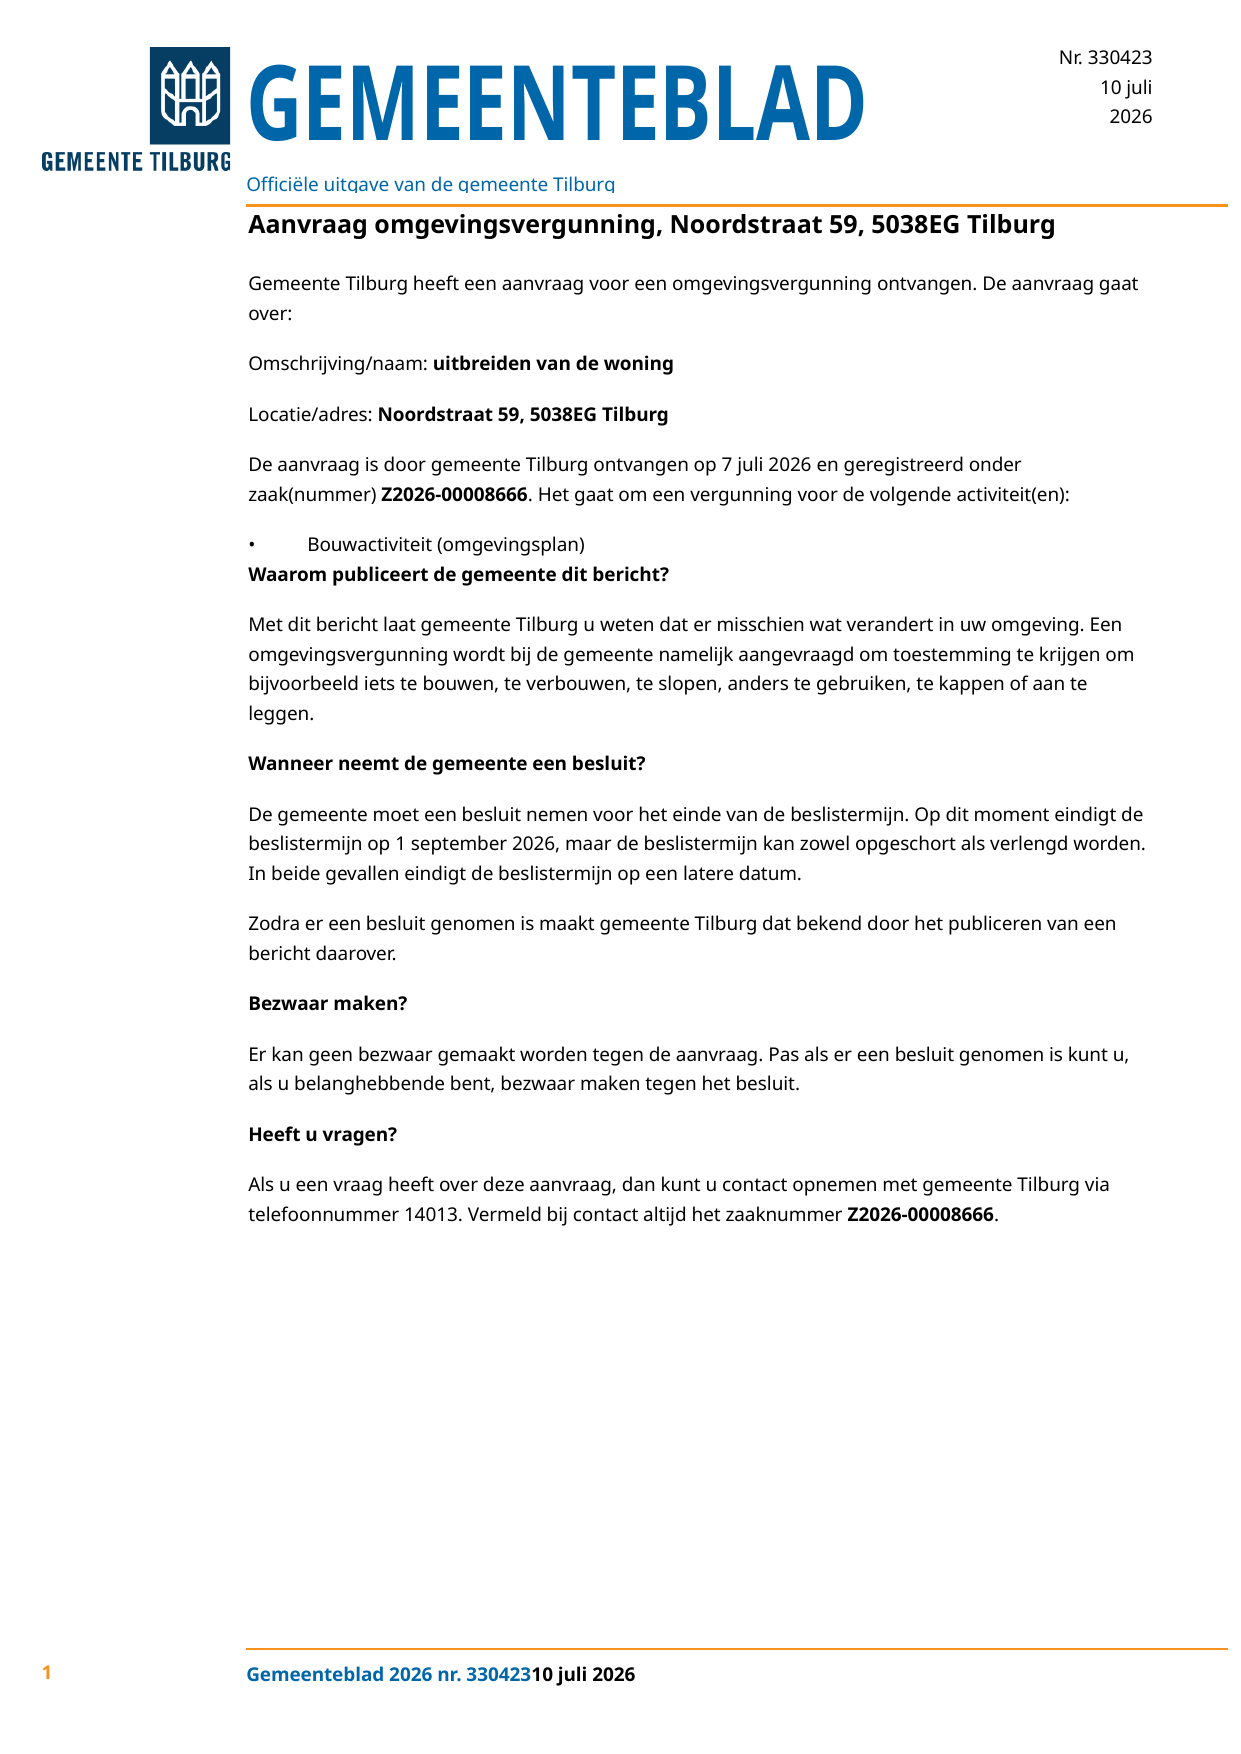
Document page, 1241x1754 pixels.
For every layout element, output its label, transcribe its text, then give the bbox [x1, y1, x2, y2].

text Omschrijving/naam: uitbreiden van de woning [248, 350, 1152, 376]
text Zodra er een besluit genomen is maakt gemeente Tilburg dat bekend door het publiceren van een bericht daarover. [248, 910, 1152, 966]
list Bouwactiviteit (omgevingsplan) [248, 531, 1152, 557]
text Aanvraag omgevingsvergunning, Noordstraat 59, 5038EG Tilburg [248, 207, 1152, 241]
text Locatie/adres: Noordstraat 59, 5038EG Tilburg [248, 401, 1152, 426]
text Als u een vraag heeft over deze aanvraag, dan kunt u contact opnemen met gemeente Tilburg via telefoonnummer 14013. Vermeld bij contact altijd het zaaknummer Z2026-00008666. [248, 1171, 1152, 1226]
text Heeft u vragen? [248, 1121, 1152, 1146]
text Wanneer neemt de gemeente een besluit? [248, 750, 1152, 776]
text Bezwaar maken? [248, 990, 1152, 1016]
picture [41, 47, 231, 172]
text Er kan geen bezwaar gemaakt worden tegen de aanvraag. Pas als er een besluit genomen is kunt u, als u belanghebbende bent, bezwaar maken tegen het besluit. [248, 1041, 1152, 1096]
text Waarom publiceert de gemeente dit bericht? [248, 561, 1152, 586]
text Met dit bericht laat gemeente Tilburg u weten dat er misschien wat verandert in uw omgeving. Een omgevingsvergunning wordt bij de gemeente namelijk aangevraagd om toestemming te krijgen om bijvoorbeeld iets te bouwen, te verbouwen, te slopen, anders te gebruiken, te kappen of aan te leggen. [248, 611, 1152, 726]
text De aanvraag is door gemeente Tilburg ontvangen op 7 juli 2026 en geregistreerd onder zaak(nummer) Z2026-00008666. Het gaat om een vergunning voor de volgende activiteit(en): [248, 451, 1152, 506]
text Gemeente Tilburg heeft een aanvraag voor een omgevingsvergunning ontvangen. De aanvraag gaat over: [248, 270, 1152, 326]
text De gemeente moet een besluit nemen voor het einde van de beslistermijn. Op dit moment eindigt de beslistermijn op 1 september 2026, maar de beslistermijn kan zowel opgeschort als verlengd worden. In beide gevallen eindigt de beslistermijn op een latere datum. [248, 801, 1152, 886]
